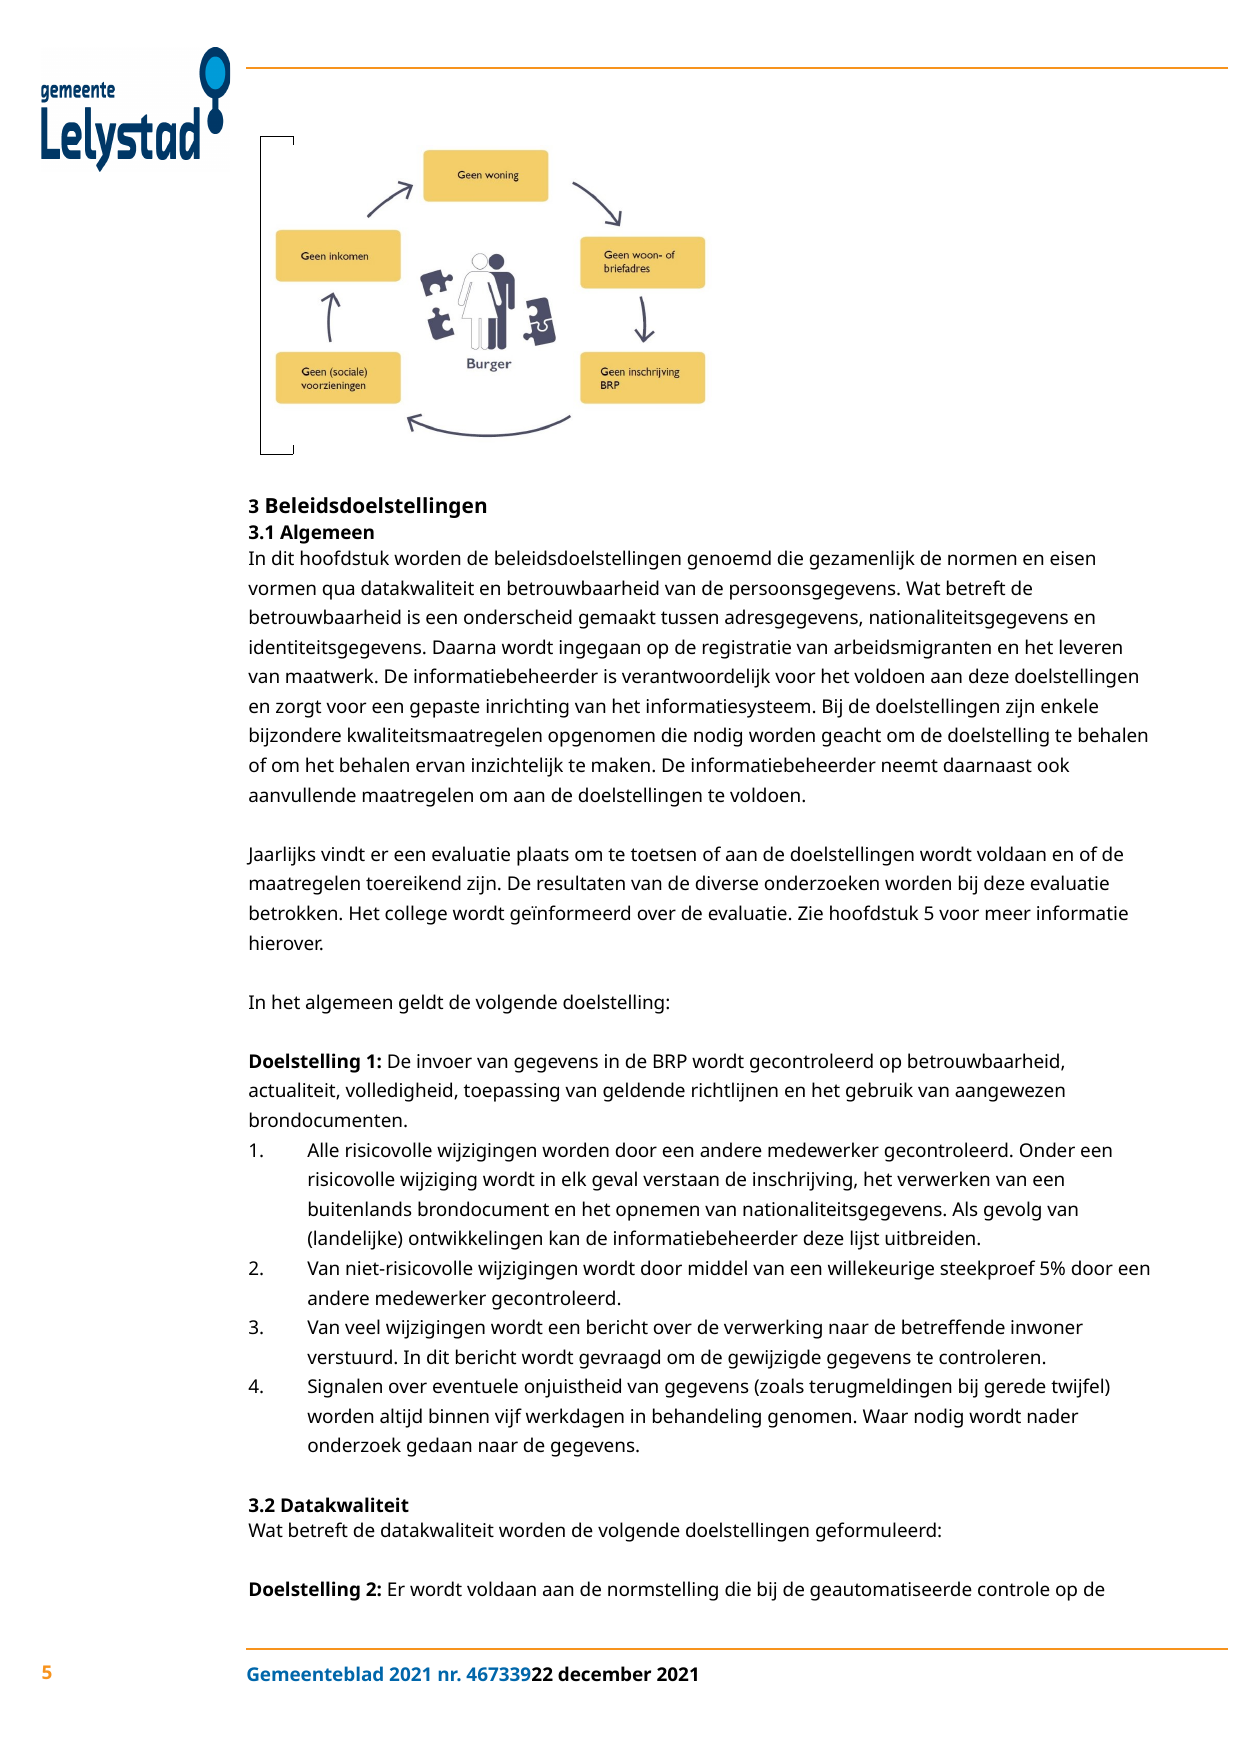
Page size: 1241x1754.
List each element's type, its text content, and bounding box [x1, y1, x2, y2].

text Wat betreft de datakwaliteit worden de volgende doelstellingen geformuleerd: [248, 1517, 1152, 1543]
text 3.1 Algemeen [248, 519, 1152, 545]
text Jaarlijks vindt er een evaluatie plaats om te toetsen of aan de doelstellingen wordt voldaan en of de maatregelen toereikend zijn. De resultaten van de diverse onderzoeken worden bij deze evaluatie betrokken. Het college wordt geïnformeerd over de evaluatie. Zie hoofdstuk 5 voor meer informatie hierover. [248, 841, 1152, 955]
list Van niet-risicovolle wijzigingen wordt door middel van een willekeurige steekproef 5% door een andere medewerker gecontroleerd. [248, 1255, 1152, 1310]
text Doelstelling 1: De invoer van gegevens in de BRP wordt gecontroleerd op betrouwbaarheid, actualiteit, volledigheid, toepassing van geldende richtlijnen en het gebruik van aangewezen brondocumenten. [248, 1048, 1152, 1133]
text In het algemeen geldt de volgende doelstelling: [248, 989, 1152, 1014]
picture [268, 145, 712, 445]
text 3 Beleidsdoelstellingen [248, 491, 1152, 519]
text In dit hoofdstuk worden de beleidsdoelstellingen genoemd die gezamenlijk de normen en eisen vormen qua datakwaliteit en betrouwbaarheid van de persoonsgegevens. Wat betreft de betrouwbaarheid is een onderscheid gemaakt tussen adresgegevens, nationaliteitsgegevens en identiteitsgegevens. Daarna wordt ingegaan op de registratie van arbeidsmigranten en het leveren van maatwerk. De informatiebeheerder is verantwoordelijk voor het voldoen aan deze doelstellingen en zorgt voor een gepaste inrichting van het informatiesysteem. Bij de doelstellingen zijn enkele bijzondere kwaliteitsmaatregelen opgenomen die nodig worden geacht om de doelstelling te behalen of om het behalen ervan inzichtelijk te maken. De informatiebeheerder neemt daarnaast ook aanvullende maatregelen om aan de doelstellingen te voldoen. [248, 545, 1152, 807]
list Van veel wijzigingen wordt een bericht over de verwerking naar de betreffende inwoner verstuurd. In dit bericht wordt gevraagd om de gewijzigde gegevens te controleren. [248, 1314, 1152, 1369]
list Signalen over eventuele onjuistheid van gegevens (zoals terugmeldingen bij gerede twijfel) worden altijd binnen vijf werkdagen in behandeling genomen. Waar nodig wordt nader onderzoek gedaan naar de gegevens. [248, 1373, 1152, 1458]
picture [41, 47, 231, 172]
list Alle risicovolle wijzigingen worden door een andere medewerker gecontroleerd. Onder een risicovolle wijziging wordt in elk geval verstaan de inschrijving, het verwerken van een buitenlands brondocument en het opnemen van nationaliteitsgegevens. Als gevolg van (landelijke) ontwikkelingen kan de informatiebeheerder deze lijst uitbreiden. [248, 1137, 1152, 1251]
text Doelstelling 2: Er wordt voldaan aan de normstelling die bij de geautomatiseerde controle op de [248, 1577, 1152, 1602]
text 3.2 Datakwaliteit [248, 1492, 1152, 1517]
